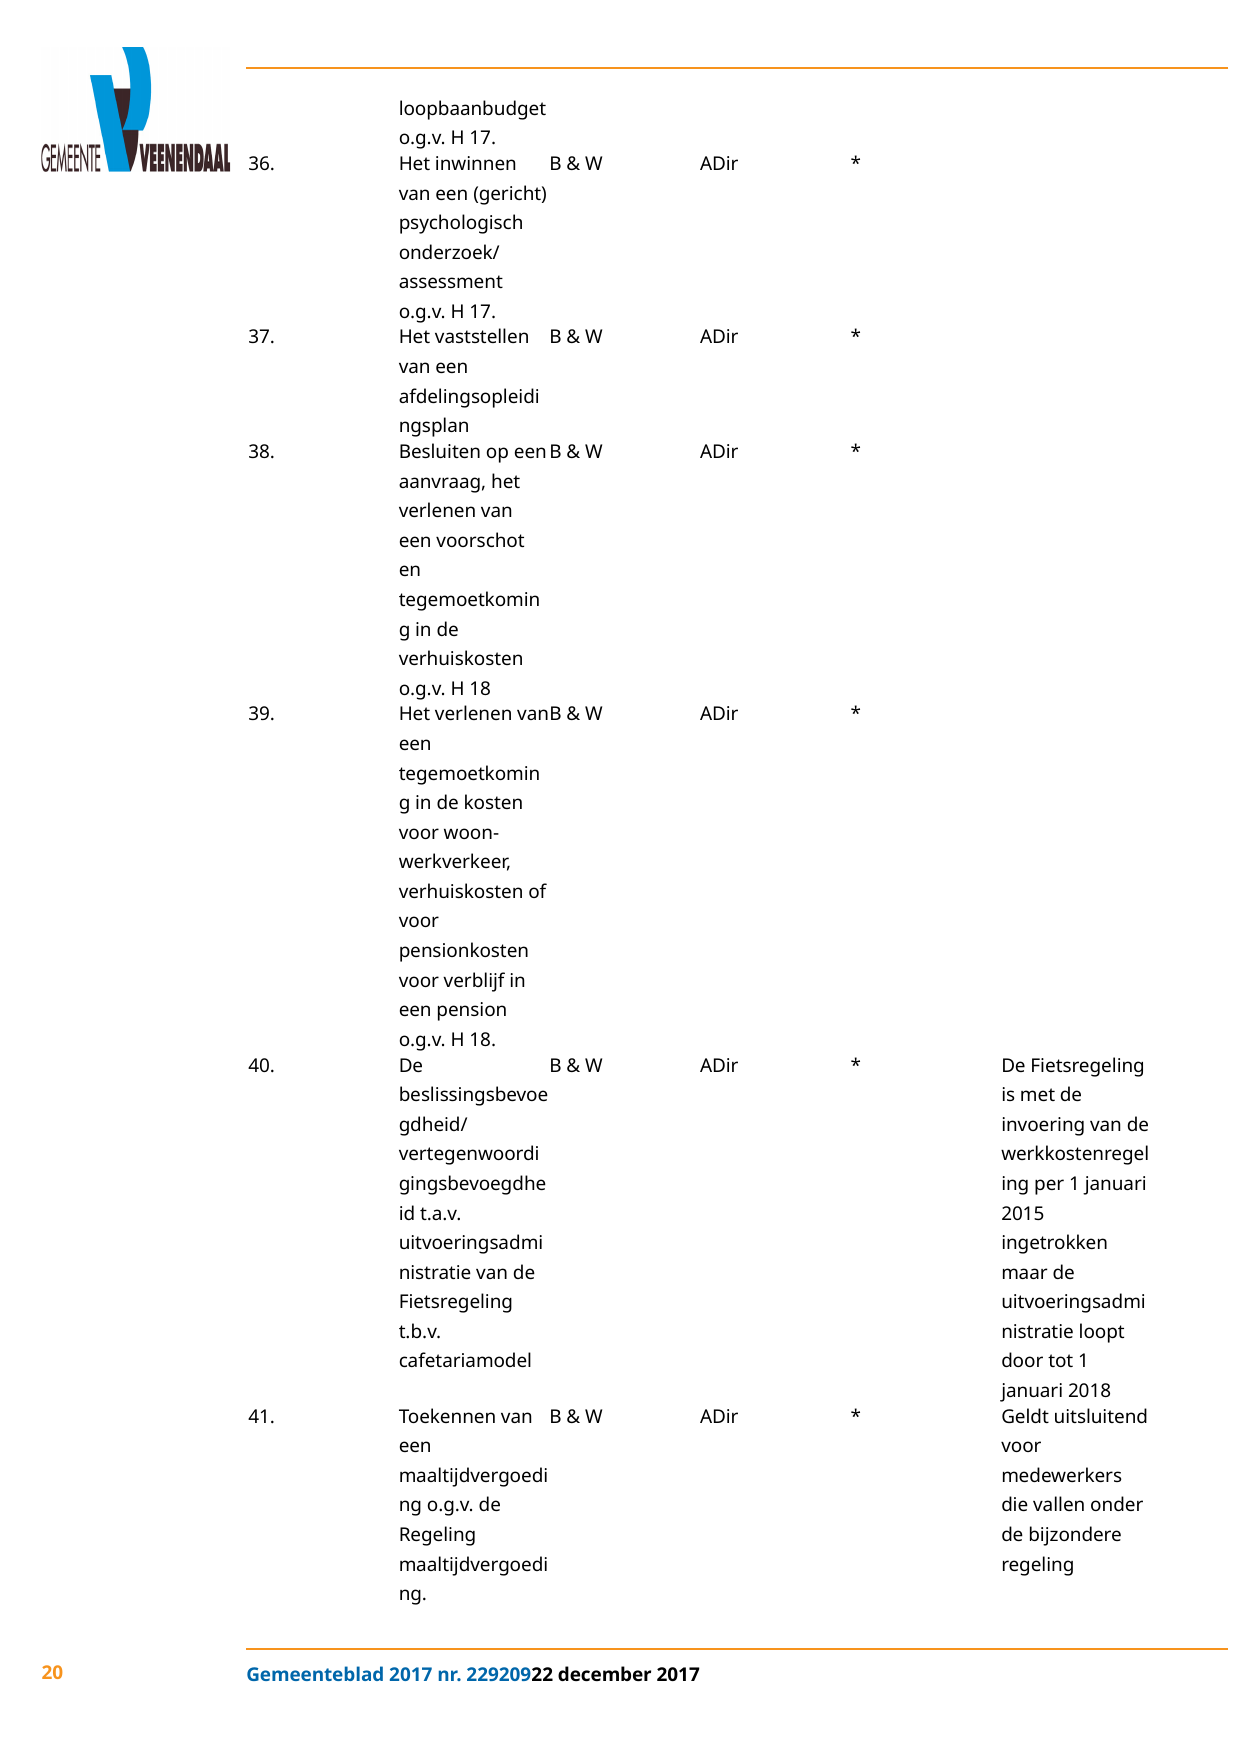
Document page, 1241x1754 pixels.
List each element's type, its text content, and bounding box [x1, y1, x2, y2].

table_cell [1001, 150, 1152, 324]
table_cell [1001, 324, 1152, 438]
table_cell * [850, 1403, 1001, 1606]
table_cell B & W [549, 150, 700, 324]
table_cell [549, 95, 700, 150]
table_cell [248, 1052, 398, 1403]
table_cell [1001, 95, 1152, 150]
table_cell * [850, 150, 1001, 324]
picture [123, 47, 231, 172]
table_cell ADir [700, 150, 850, 324]
table_cell Toekennen van een maaltijdvergoeding o.g.v. de Regeling maaltijdvergoeding. [399, 1403, 549, 1606]
table_cell ADir [700, 1052, 850, 1403]
table_cell * [850, 438, 1001, 701]
table_cell ADir [700, 701, 850, 1052]
table_cell De beslissingsbevoegdheid/ vertegenwoordigingsbevoegdheid t.a.v. uitvoeringsadministratie van de Fietsregeling t.b.v. cafetariamodel [399, 1052, 549, 1403]
table_cell Geldt uitsluitend voor medewerkers die vallen onder de bijzondere regeling [1001, 1403, 1152, 1606]
table_cell B & W [549, 1052, 700, 1403]
table_cell [850, 95, 1001, 150]
table_cell [248, 1403, 398, 1606]
table_cell [248, 324, 398, 438]
table_cell [248, 438, 398, 701]
table_cell B & W [549, 701, 700, 1052]
table_cell [1001, 438, 1152, 701]
table_cell ADir [700, 438, 850, 701]
table_cell ADir [700, 1403, 850, 1606]
table_cell [1001, 701, 1152, 1052]
table_cell De Fietsregeling is met de invoering van de werkkostenregeling per 1 januari 2015 ingetrokken maar de uitvoeringsadministratie loopt door tot 1 januari 2018 [1001, 1052, 1152, 1403]
table_cell [248, 95, 398, 150]
table_cell * [850, 701, 1001, 1052]
picture [41, 47, 130, 172]
table_cell ADir [700, 324, 850, 438]
table_cell B & W [549, 324, 700, 438]
table_cell [248, 150, 398, 324]
table_cell B & W [549, 1403, 700, 1606]
table_cell * [850, 324, 1001, 438]
table_cell B & W [549, 438, 700, 701]
table_cell Het vaststellen van een afdelingsopleidingsplan [399, 324, 549, 438]
table_cell * [850, 1052, 1001, 1403]
table_cell Besluiten op een aanvraag, het verlenen van een voorschot en tegemoetkoming in de verhuiskosten o.g.v. H 18 [399, 438, 549, 701]
table_cell [248, 701, 398, 1052]
table_cell Het inwinnen van een (gericht) psychologisch onderzoek/ assessment o.g.v. H 17. [399, 150, 549, 324]
table_cell loopbaanbudget o.g.v. H 17. [399, 95, 549, 150]
table_cell Het verlenen van een tegemoetkoming in de kosten voor woon-werkverkeer, verhuiskosten of voor pensionkosten voor verblijf in een pension o.g.v. H 18. [399, 701, 549, 1052]
table_cell [700, 95, 850, 150]
